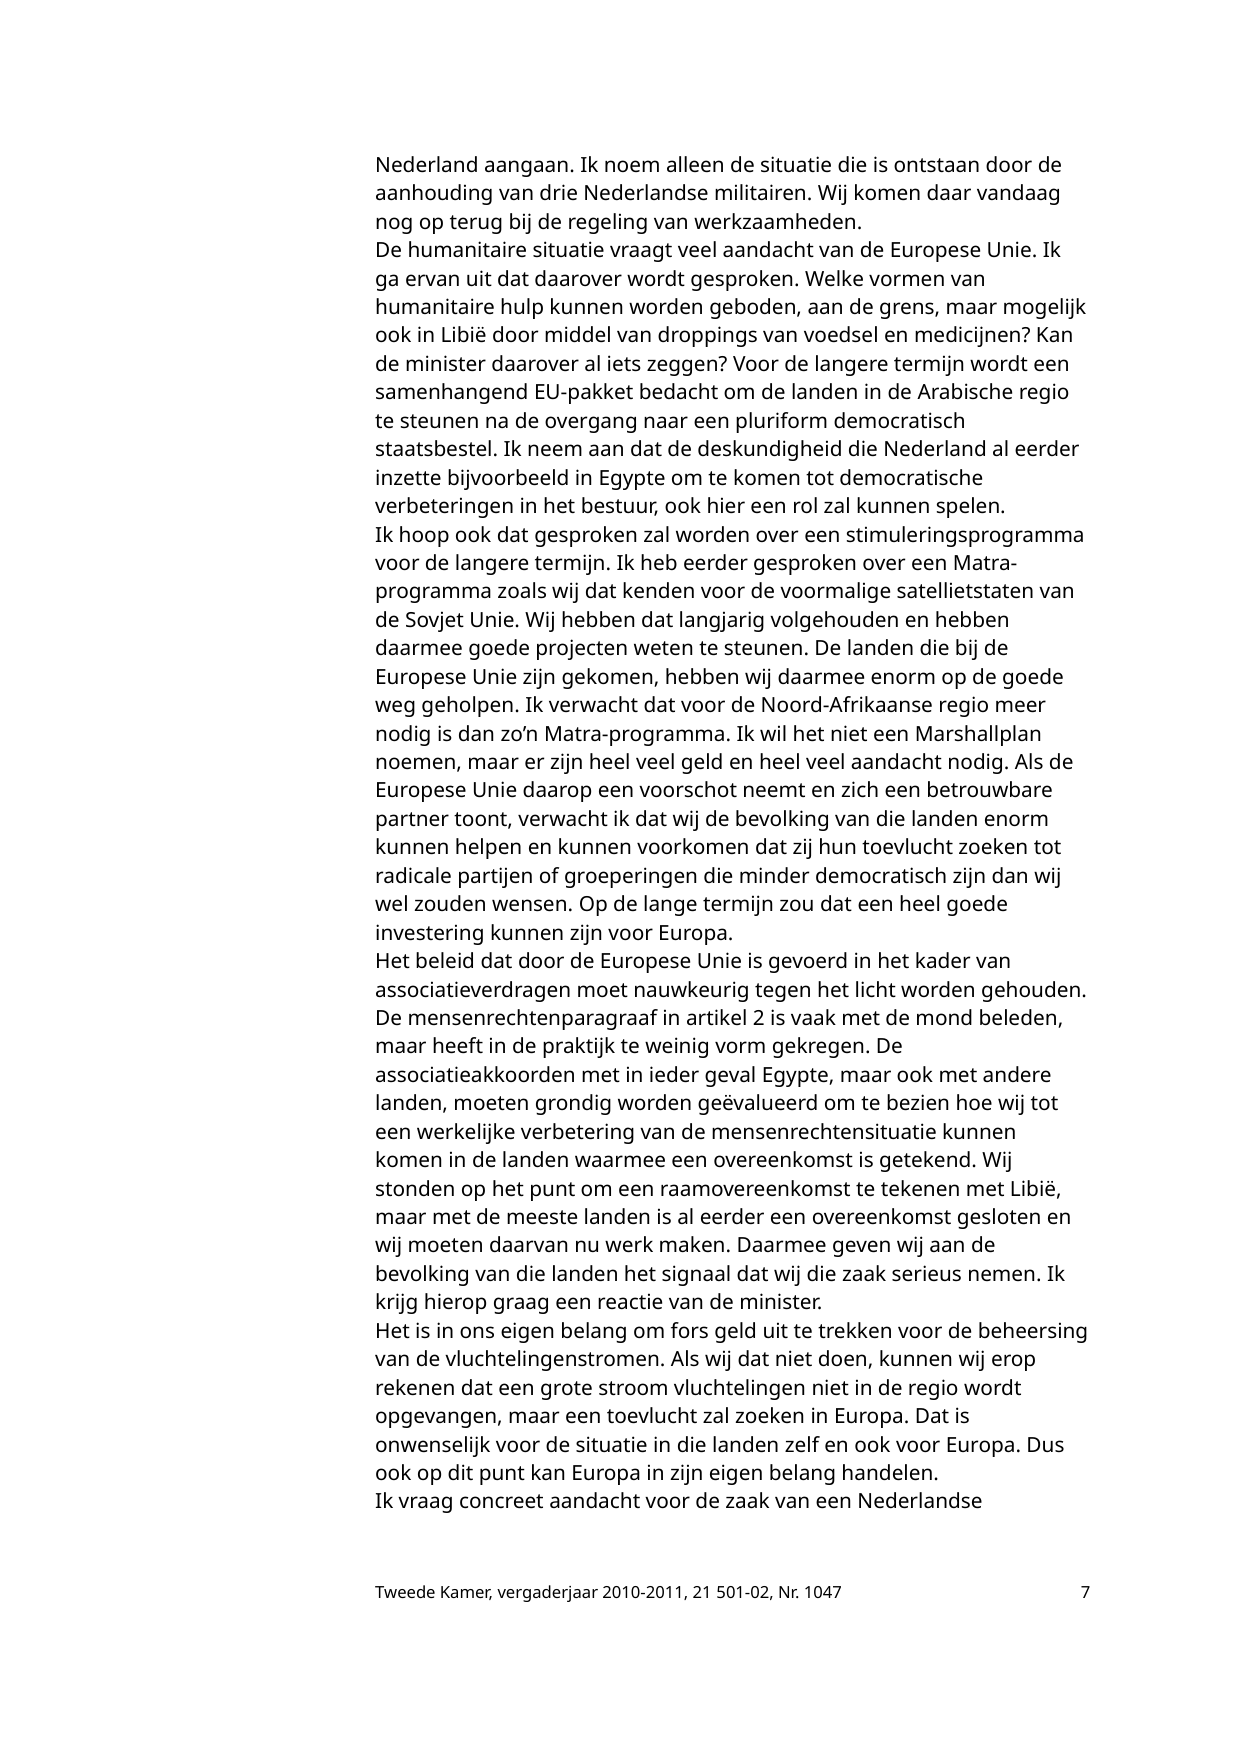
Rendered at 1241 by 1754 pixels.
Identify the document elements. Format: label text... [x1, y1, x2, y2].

text Het beleid dat door de Europese Unie is gevoerd in het kader van associatieverdragen moet nauwkeurig tegen het licht worden gehouden. De mensenrechtenparagraaf in artikel 2 is vaak met de mond beleden, maar heeft in de praktijk te weinig vorm gekregen. De associatieakkoorden met in ieder geval Egypte, maar ook met andere landen, moeten grondig worden geëvalueerd om te bezien hoe wij tot een werkelijke verbetering van de mensenrechtensituatie kunnen komen in de landen waarmee een overeenkomst is getekend. Wij stonden op het punt om een raamovereenkomst te tekenen met Libië, maar met de meeste landen is al eerder een overeenkomst gesloten en wij moeten daarvan nu werk maken. Daarmee geven wij aan de bevolking van die landen het signaal dat wij die zaak serieus nemen. Ik krijg hierop graag een reactie van de minister. [375, 946, 1090, 1316]
text Ik hoop ook dat gesproken zal worden over een stimuleringsprogramma voor de langere termijn. Ik heb eerder gesproken over een Matra-programma zoals wij dat kenden voor de voormalige satellietstaten van de Sovjet Unie. Wij hebben dat langjarig volgehouden en hebben daarmee goede projecten weten te steunen. De landen die bij de Europese Unie zijn gekomen, hebben wij daarmee enorm op de goede weg geholpen. Ik verwacht dat voor de Noord-Afrikaanse regio meer nodig is dan zo’n Matra-programma. Ik wil het niet een Marshallplan noemen, maar er zijn heel veel geld en heel veel aandacht nodig. Als de Europese Unie daarop een voorschot neemt en zich een betrouwbare partner toont, verwacht ik dat wij de bevolking van die landen enorm kunnen helpen en kunnen voorkomen dat zij hun toevlucht zoeken tot radicale partijen of groeperingen die minder democratisch zijn dan wij wel zouden wensen. Op de lange termijn zou dat een heel goede investering kunnen zijn voor Europa. [375, 520, 1090, 946]
text Nederland aangaan. Ik noem alleen de situatie die is ontstaan door de aanhouding van drie Nederlandse militairen. Wij komen daar vandaag nog op terug bij de regeling van werkzaamheden. [375, 150, 1090, 235]
text De humanitaire situatie vraagt veel aandacht van de Europese Unie. Ik ga ervan uit dat daarover wordt gesproken. Welke vormen van humanitaire hulp kunnen worden geboden, aan de grens, maar mogelijk ook in Libië door middel van droppings van voedsel en medicijnen? Kan de minister daarover al iets zeggen? Voor de langere termijn wordt een samenhangend EU-pakket bedacht om de landen in de Arabische regio te steunen na de overgang naar een pluriform democratisch staatsbestel. Ik neem aan dat de deskundigheid die Nederland al eerder inzette bijvoorbeeld in Egypte om te komen tot democratische verbeteringen in het bestuur, ook hier een rol zal kunnen spelen. [375, 235, 1090, 520]
text Het is in ons eigen belang om fors geld uit te trekken voor de beheersing van de vluchtelingenstromen. Als wij dat niet doen, kunnen wij erop rekenen dat een grote stroom vluchtelingen niet in de regio wordt opgevangen, maar een toevlucht zal zoeken in Europa. Dat is onwenselijk voor de situatie in die landen zelf en ook voor Europa. Dus ook op dit punt kan Europa in zijn eigen belang handelen. [375, 1316, 1090, 1487]
text Ik vraag concreet aandacht voor de zaak van een Nederlandse [375, 1487, 1090, 1515]
